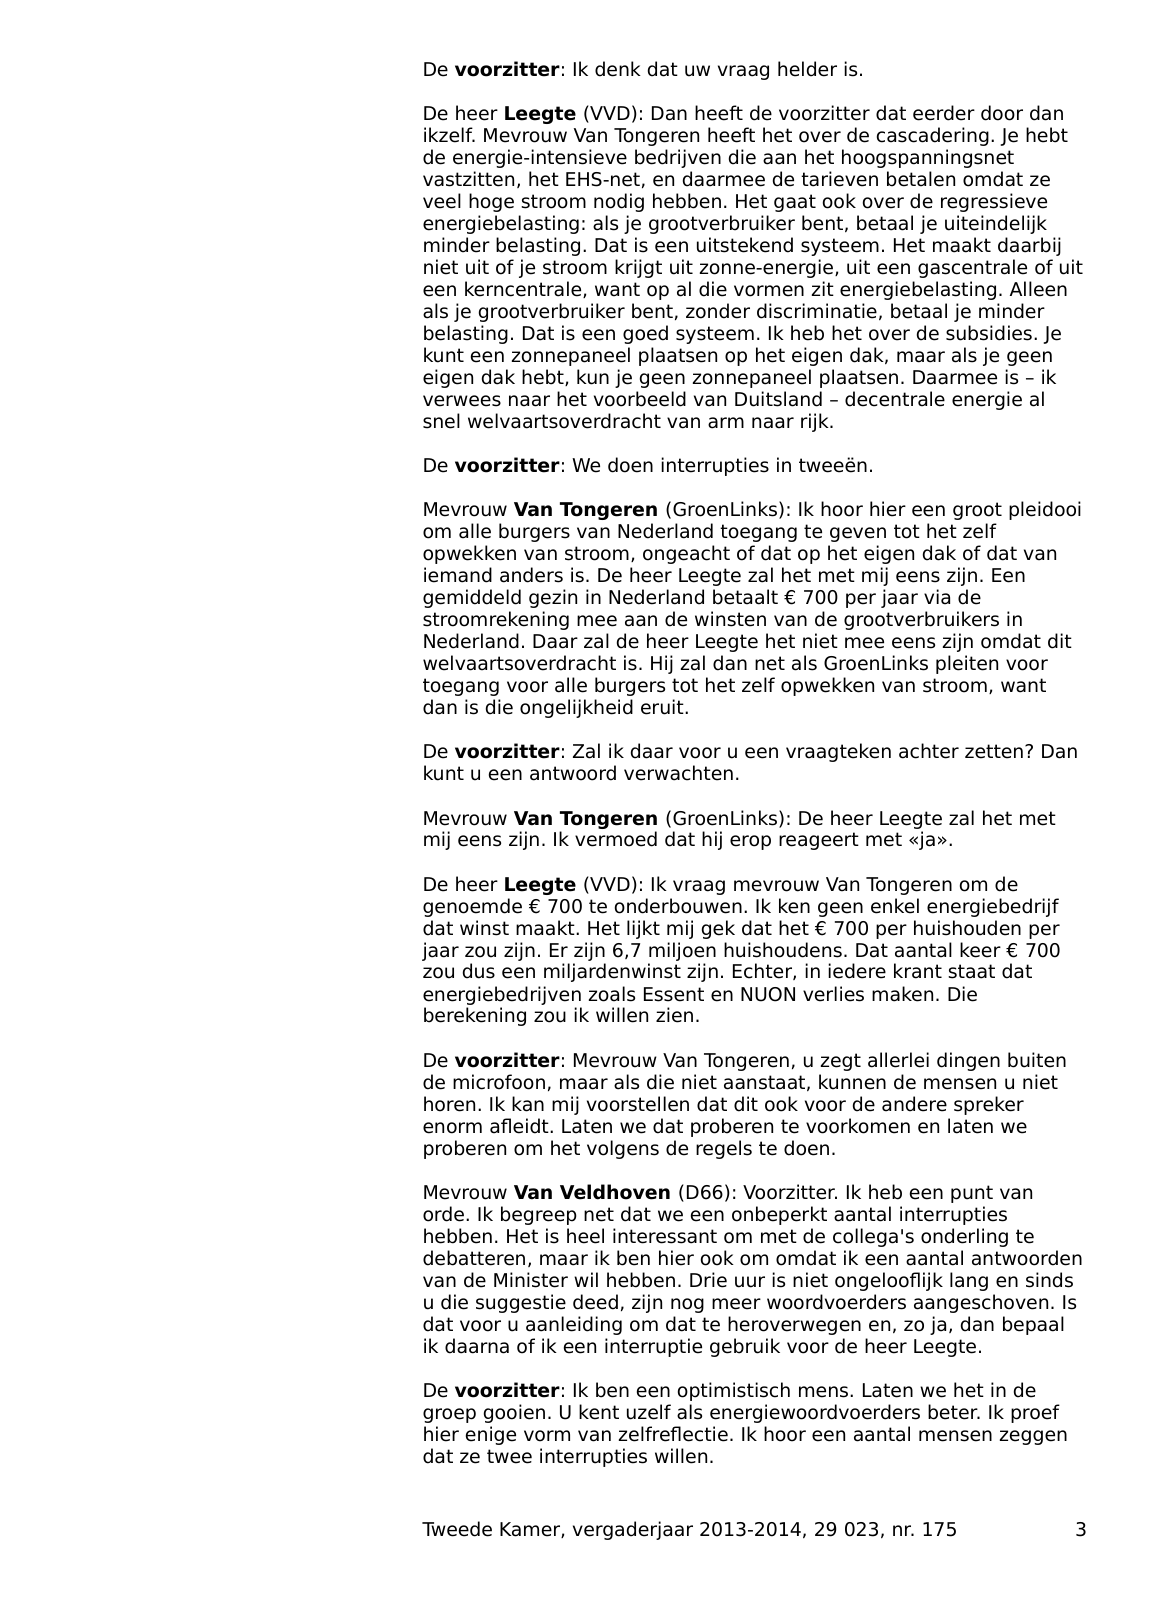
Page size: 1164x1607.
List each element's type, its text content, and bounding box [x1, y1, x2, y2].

text De voorzitter: We doen interrupties in tweeën. [422, 455, 1087, 477]
text De voorzitter: Mevrouw Van Tongeren, u zegt allerlei dingen buiten de microfoon, maar als die niet aanstaat, kunnen de mensen u niet horen. Ik kan mij voorstellen dat dit ook voor de andere spreker enorm afleidt. Laten we dat proberen te voorkomen en laten we proberen om het volgens de regels te doen. [422, 1049, 1087, 1159]
text De heer Leegte (VVD): Dan heeft de voorzitter dat eerder door dan ikzelf. Mevrouw Van Tongeren heeft het over de cascadering. Je hebt de energie-intensieve bedrijven die aan het hoogspanningsnet vastzitten, het EHS-net, en daarmee de tarieven betalen omdat ze veel hoge stroom nodig hebben. Het gaat ook over de regressieve energiebelasting: als je grootverbruiker bent, betaal je uiteindelijk minder belasting. Dat is een uitstekend systeem. Het maakt daarbij niet uit of je stroom krijgt uit zonne-energie, uit een gascentrale of uit een kerncentrale, want op al die vormen zit energiebelasting. Alleen als je grootverbruiker bent, zonder discriminatie, betaal je minder belasting. Dat is een goed systeem. Ik heb het over de subsidies. Je kunt een zonnepaneel plaatsen op het eigen dak, maar als je geen eigen dak hebt, kun je geen zonnepaneel plaatsen. Daarmee is – ik verwees naar het voorbeeld van Duitsland – decentrale energie al snel welvaartsoverdracht van arm naar rijk. [422, 103, 1087, 433]
text De voorzitter: Ik denk dat uw vraag helder is. [422, 59, 1087, 81]
text Mevrouw Van Veldhoven (D66): Voorzitter. Ik heb een punt van orde. Ik begreep net dat we een onbeperkt aantal interrupties hebben. Het is heel interessant om met de collega's onderling te debatteren, maar ik ben hier ook om omdat ik een aantal antwoorden van de Minister wil hebben. Drie uur is niet ongelooflijk lang en sinds u die suggestie deed, zijn nog meer woordvoerders aangeschoven. Is dat voor u aanleiding om dat te heroverwegen en, zo ja, dan bepaal ik daarna of ik een interruptie gebruik voor de heer Leegte. [422, 1182, 1087, 1357]
text De voorzitter: Ik ben een optimistisch mens. Laten we het in de groep gooien. U kent uzelf als energiewoordvoerders beter. Ik proef hier enige vorm van zelfreflectie. Ik hoor een aantal mensen zeggen dat ze twee interrupties willen. [422, 1380, 1087, 1468]
text De heer Leegte (VVD): Ik vraag mevrouw Van Tongeren om de genoemde € 700 te onderbouwen. Ik ken geen enkel energiebedrijf dat winst maakt. Het lijkt mij gek dat het € 700 per huishouden per jaar zou zijn. Er zijn 6,7 miljoen huishoudens. Dat aantal keer € 700 zou dus een miljardenwinst zijn. Echter, in iedere krant staat dat energiebedrijven zoals Essent en NUON verlies maken. Die berekening zou ik willen zien. [422, 873, 1087, 1027]
text Mevrouw Van Tongeren (GroenLinks): De heer Leegte zal het met mij eens zijn. Ik vermoed dat hij erop reageert met «ja». [422, 807, 1087, 851]
text Mevrouw Van Tongeren (GroenLinks): Ik hoor hier een groot pleidooi om alle burgers van Nederland toegang te geven tot het zelf opwekken van stroom, ongeacht of dat op het eigen dak of dat van iemand anders is. De heer Leegte zal het met mij eens zijn. Een gemiddeld gezin in Nederland betaalt € 700 per jaar via de stroomrekening mee aan de winsten van de grootverbruikers in Nederland. Daar zal de heer Leegte het niet mee eens zijn omdat dit welvaartsoverdracht is. Hij zal dan net als GroenLinks pleiten voor toegang voor alle burgers tot het zelf opwekken van stroom, want dan is die ongelijkheid eruit. [422, 499, 1087, 719]
text De voorzitter: Zal ik daar voor u een vraagteken achter zetten? Dan kunt u een antwoord verwachten. [422, 741, 1087, 785]
